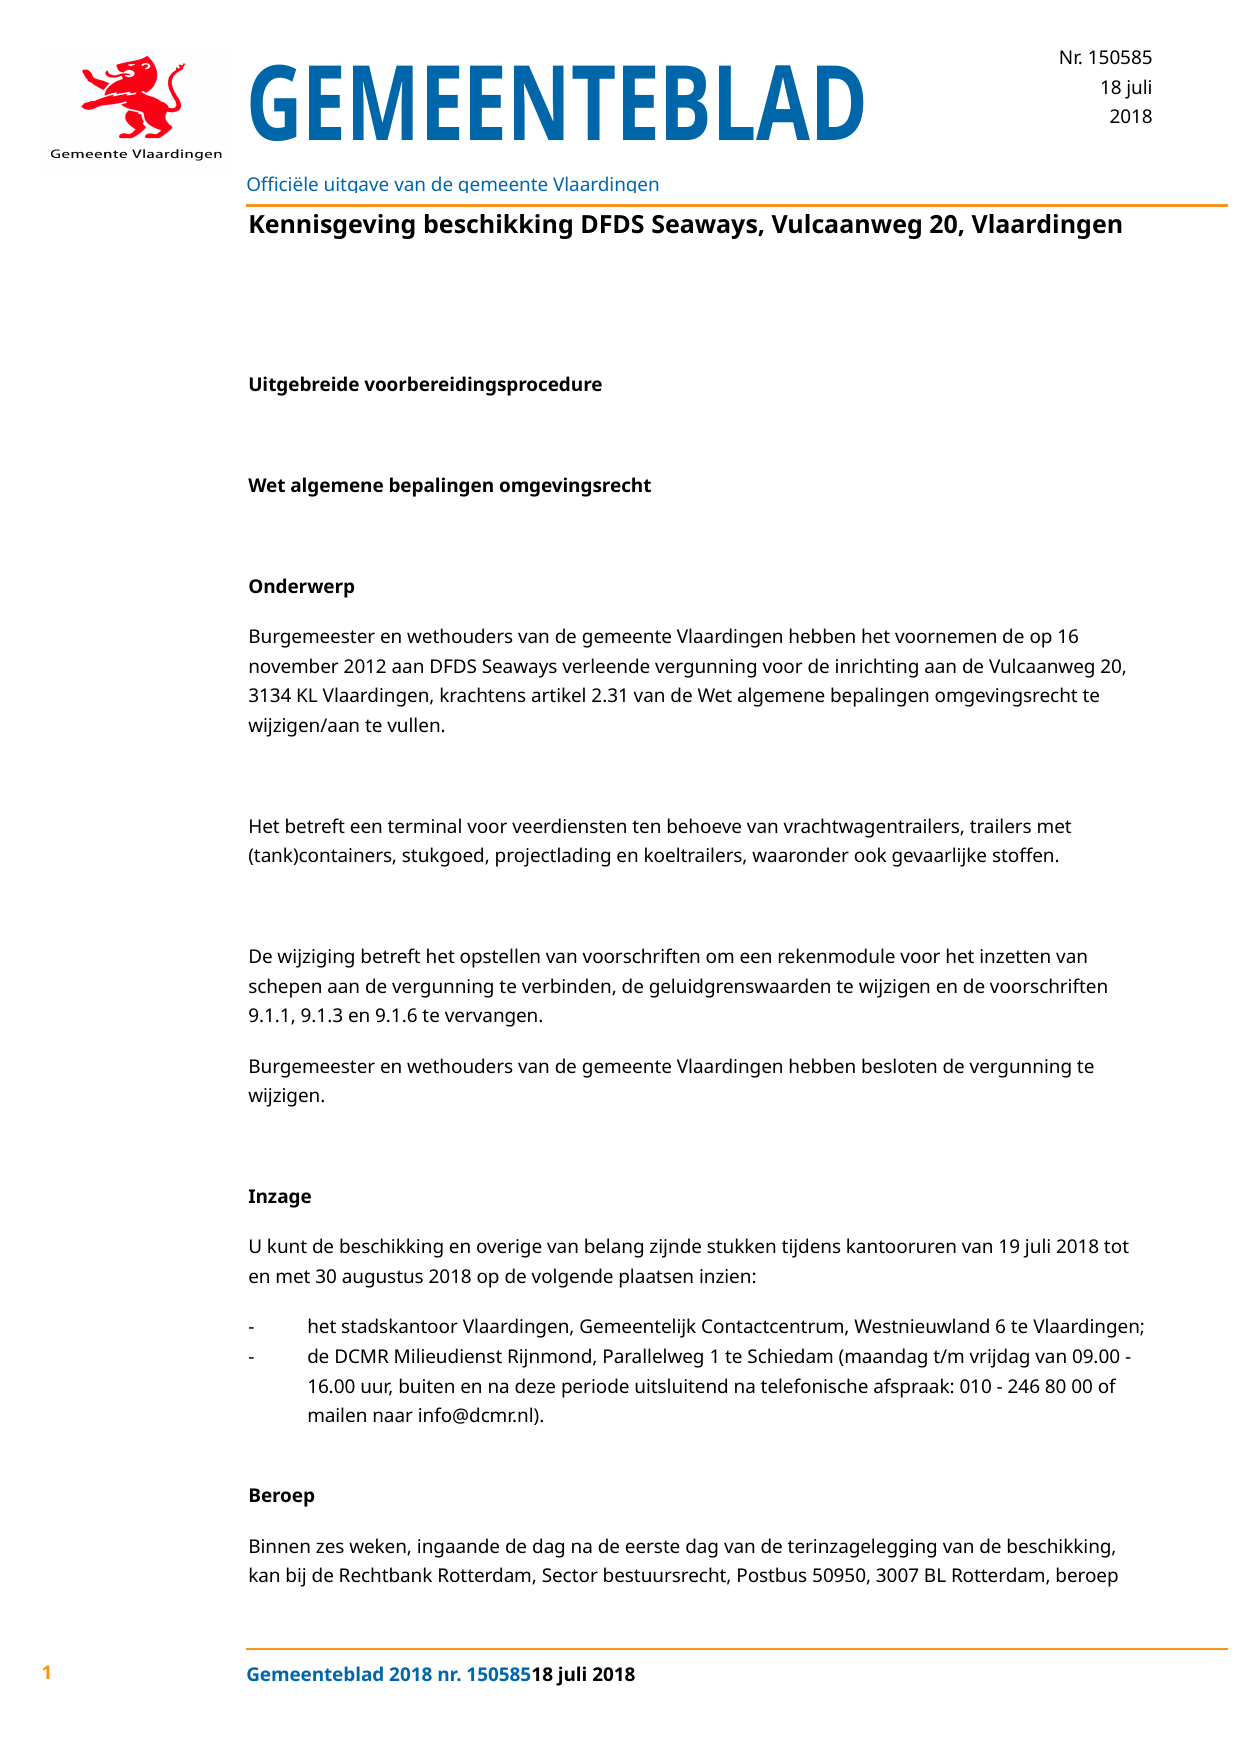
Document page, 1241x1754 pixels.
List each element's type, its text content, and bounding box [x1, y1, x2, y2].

text Uitgebreide voorbereidingsprocedure [248, 371, 1152, 397]
list het stadskantoor Vlaardingen, Gemeentelijk Contactcentrum, Westnieuwland 6 te Vlaardingen; [248, 1314, 1152, 1339]
text Wet algemene bepalingen omgevingsrecht [248, 472, 1152, 498]
text Binnen zes weken, ingaande de dag na de eerste dag van de terinzagelegging van de beschikking, kan bij de Rechtbank Rotterdam, Sector bestuursrecht, Postbus 50950, 3007 BL Rotterdam, beroep [248, 1533, 1152, 1588]
text U kunt de beschikking en overige van belang zijnde stukken tijdens kantooruren van 19 juli 2018 tot en met 30 augustus 2018 op de volgende plaatsen inzien: [248, 1234, 1152, 1289]
text Het betreft een terminal voor veerdiensten ten behoeve van vrachtwagentrailers, trailers met (tank)containers, stukgoed, projectlading en koeltrailers, waaronder ook gevaarlijke stoffen. [248, 813, 1152, 868]
text Burgemeester en wethouders van de gemeente Vlaardingen hebben het voornemen de op 16 november 2012 aan DFDS Seaways verleende vergunning voor de inrichting aan de Vulcaanweg 20, 3134 KL Vlaardingen, krachtens artikel 2.31 van de Wet algemene bepalingen omgevingsrecht te wijzigen/aan te vullen. [248, 623, 1152, 738]
text Burgemeester en wethouders van de gemeente Vlaardingen hebben besloten de vergunning te wijzigen. [248, 1053, 1152, 1108]
text Beroep [248, 1482, 1152, 1508]
text Kennisgeving beschikking DFDS Seaways, Vulcaanweg 20, Vlaardingen [248, 207, 1152, 241]
list de DCMR Milieudienst Rijnmond, Parallelweg 1 te Schiedam (maandag t/m vrijdag van 09.00 - 16.00 uur, buiten en na deze periode uitsluitend na telefonische afspraak: 010 - 246 80 00 of mailen naar info@dcmr.nl). [248, 1343, 1152, 1428]
text Inzage [248, 1183, 1152, 1209]
text De wijziging betreft het opstellen van voorschriften om een rekenmodule voor het inzetten van schepen aan de vergunning te verbinden, de geluidgrenswaarden te wijzigen en de voorschriften 9.1.1, 9.1.3 en 9.1.6 te vervangen. [248, 943, 1152, 1028]
text Onderwerp [248, 573, 1152, 598]
picture [41, 47, 231, 172]
